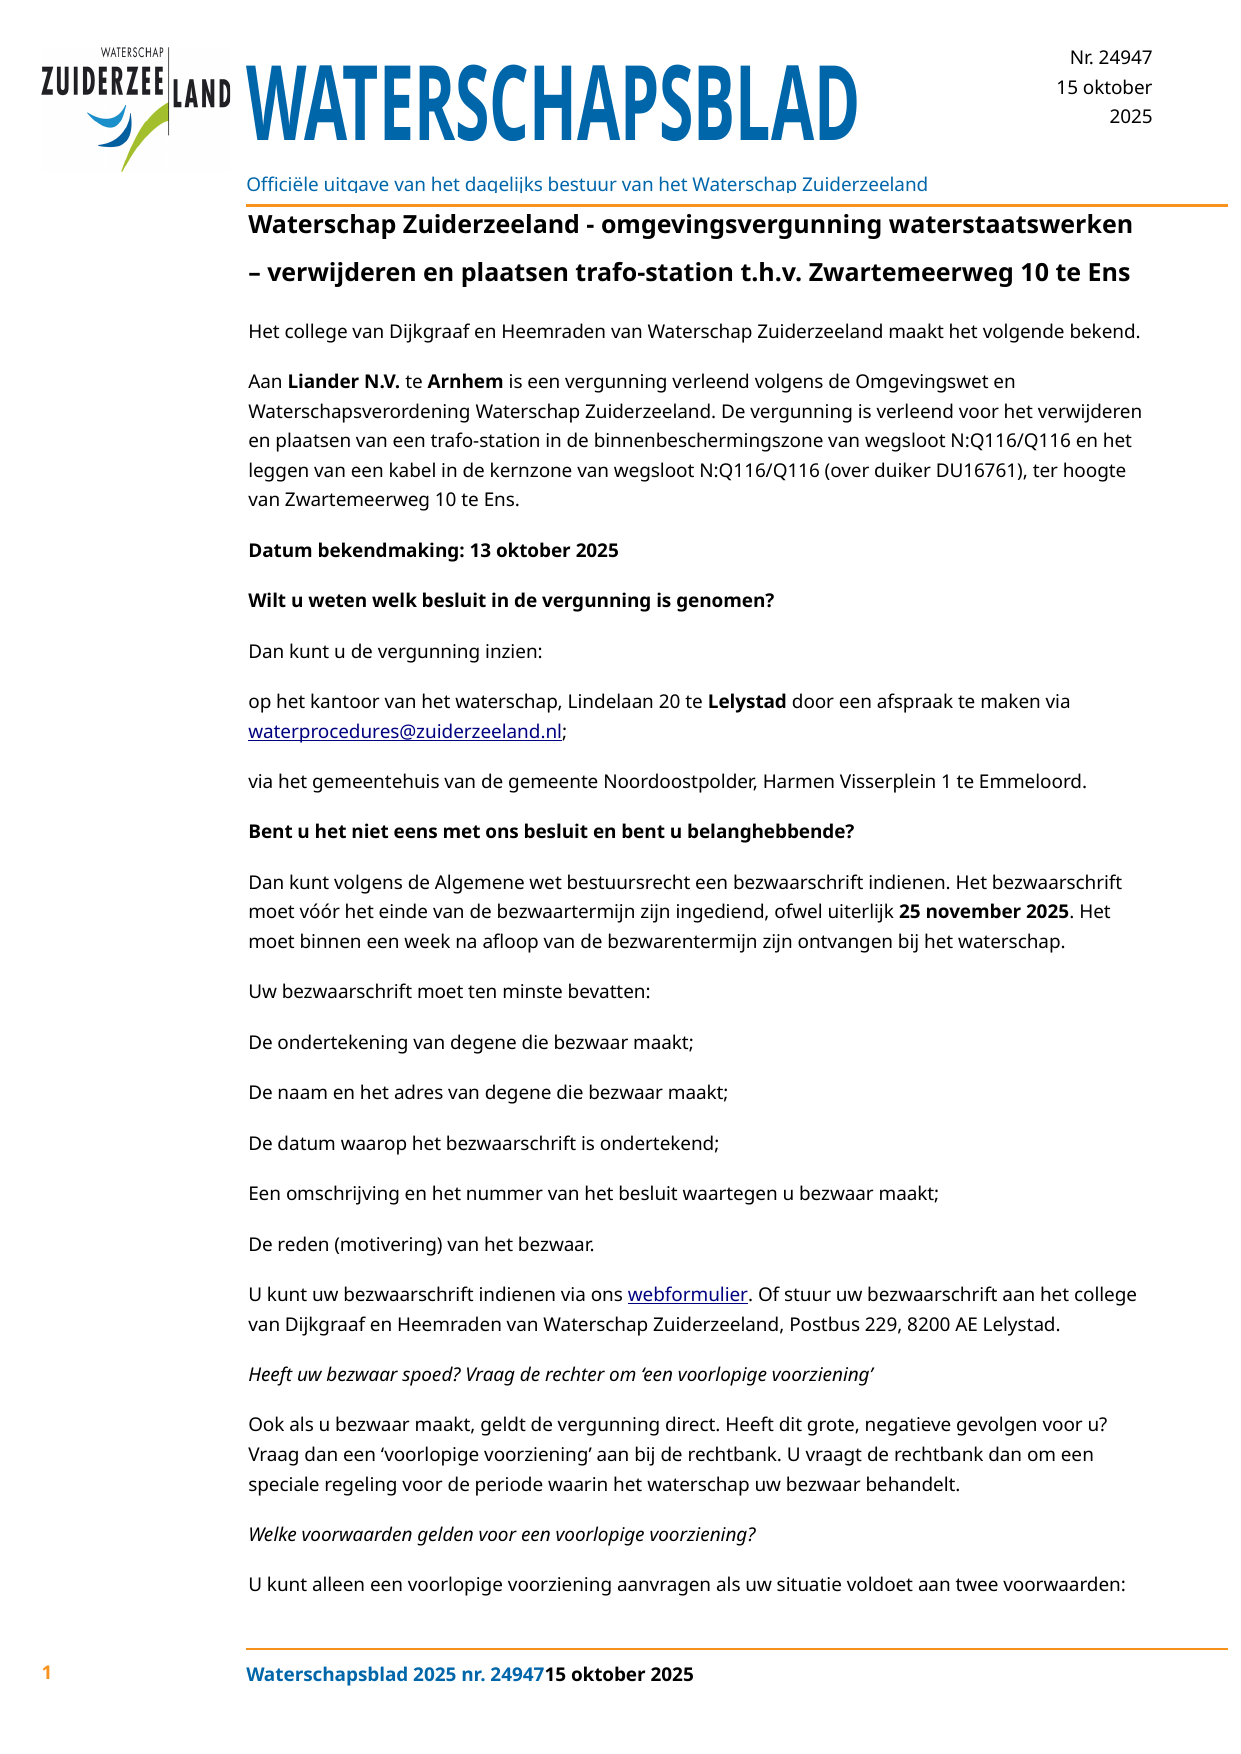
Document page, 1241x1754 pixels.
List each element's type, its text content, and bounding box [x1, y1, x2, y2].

text De reden (motivering) van het bezwaar. [248, 1231, 1152, 1257]
text Een omschrijving en het nummer van het besluit waartegen u bezwaar maakt; [248, 1180, 1152, 1206]
text U kunt alleen een voorlopige voorziening aanvragen als uw situatie voldoet aan twee voorwaarden: [248, 1572, 1152, 1597]
text Aan Liander N.V. te Arnhem is een vergunning verleend volgens de Omgevingswet en Waterschapsverordening Waterschap Zuiderzeeland. De vergunning is verleend voor het verwijderen en plaatsen van een trafo-station in de binnenbeschermingszone van wegsloot N:Q116/Q116 en het leggen van een kabel in de kernzone van wegsloot N:Q116/Q116 (over duiker DU16761), ter hoogte van Zwartemeerweg 10 te Ens. [248, 368, 1152, 512]
text De naam en het adres van degene die bezwaar maakt; [248, 1079, 1152, 1105]
text Dan kunt u de vergunning inzien: [248, 638, 1152, 664]
picture [41, 47, 231, 172]
text U kunt uw bezwaarschrift indienen via ons webformulier. Of stuur uw bezwaarschrift aan het college van Dijkgraaf en Heemraden van Waterschap Zuiderzeeland, Postbus 229, 8200 AE Lelystad. [248, 1281, 1152, 1337]
text Waterschap Zuiderzeeland - omgevingsvergunning waterstaatswerken – verwijderen en plaatsen trafo-station t.h.v. Zwartemeerweg 10 te Ens [248, 207, 1152, 288]
text Wilt u weten welk besluit in de vergunning is genomen? [248, 587, 1152, 613]
text Datum bekendmaking: 13 oktober 2025 [248, 537, 1152, 563]
text Bent u het niet eens met ons besluit en bent u belanghebbende? [248, 819, 1152, 844]
text Dan kunt volgens de Algemene wet bestuursrecht een bezwaarschrift indienen. Het bezwaarschrift moet vóór het einde van de bezwaartermijn zijn ingediend, ofwel uiterlijk 25 november 2025. Het moet binnen een week na afloop van de bezwarentermijn zijn ontvangen bij het waterschap. [248, 869, 1152, 954]
text De datum waarop het bezwaarschrift is ondertekend; [248, 1130, 1152, 1156]
text op het kantoor van het waterschap, Lindelaan 20 te Lelystad door een afspraak te maken via waterprocedures@zuiderzeeland.nl; [248, 688, 1152, 744]
text De ondertekening van degene die bezwaar maakt; [248, 1029, 1152, 1055]
text via het gemeentehuis van de gemeente Noordoostpolder, Harmen Visserplein 1 te Emmeloord. [248, 768, 1152, 794]
text Ook als u bezwaar maakt, geldt de vergunning direct. Heeft dit grote, negatieve gevolgen voor u? Vraag dan een ‘voorlopige voorziening’ aan bij de rechtbank. U vraagt de rechtbank dan om een speciale regeling voor de periode waarin het waterschap uw bezwaar behandelt. [248, 1412, 1152, 1497]
text Uw bezwaarschrift moet ten minste bevatten: [248, 979, 1152, 1004]
text Het college van Dijkgraaf en Heemraden van Waterschap Zuiderzeeland maakt het volgende bekend. [248, 318, 1152, 344]
text Welke voorwaarden gelden voor een voorlopige voorziening? [248, 1521, 1152, 1547]
text Heeft uw bezwaar spoed? Vraag de rechter om ‘een voorlopige voorziening’ [248, 1361, 1152, 1387]
